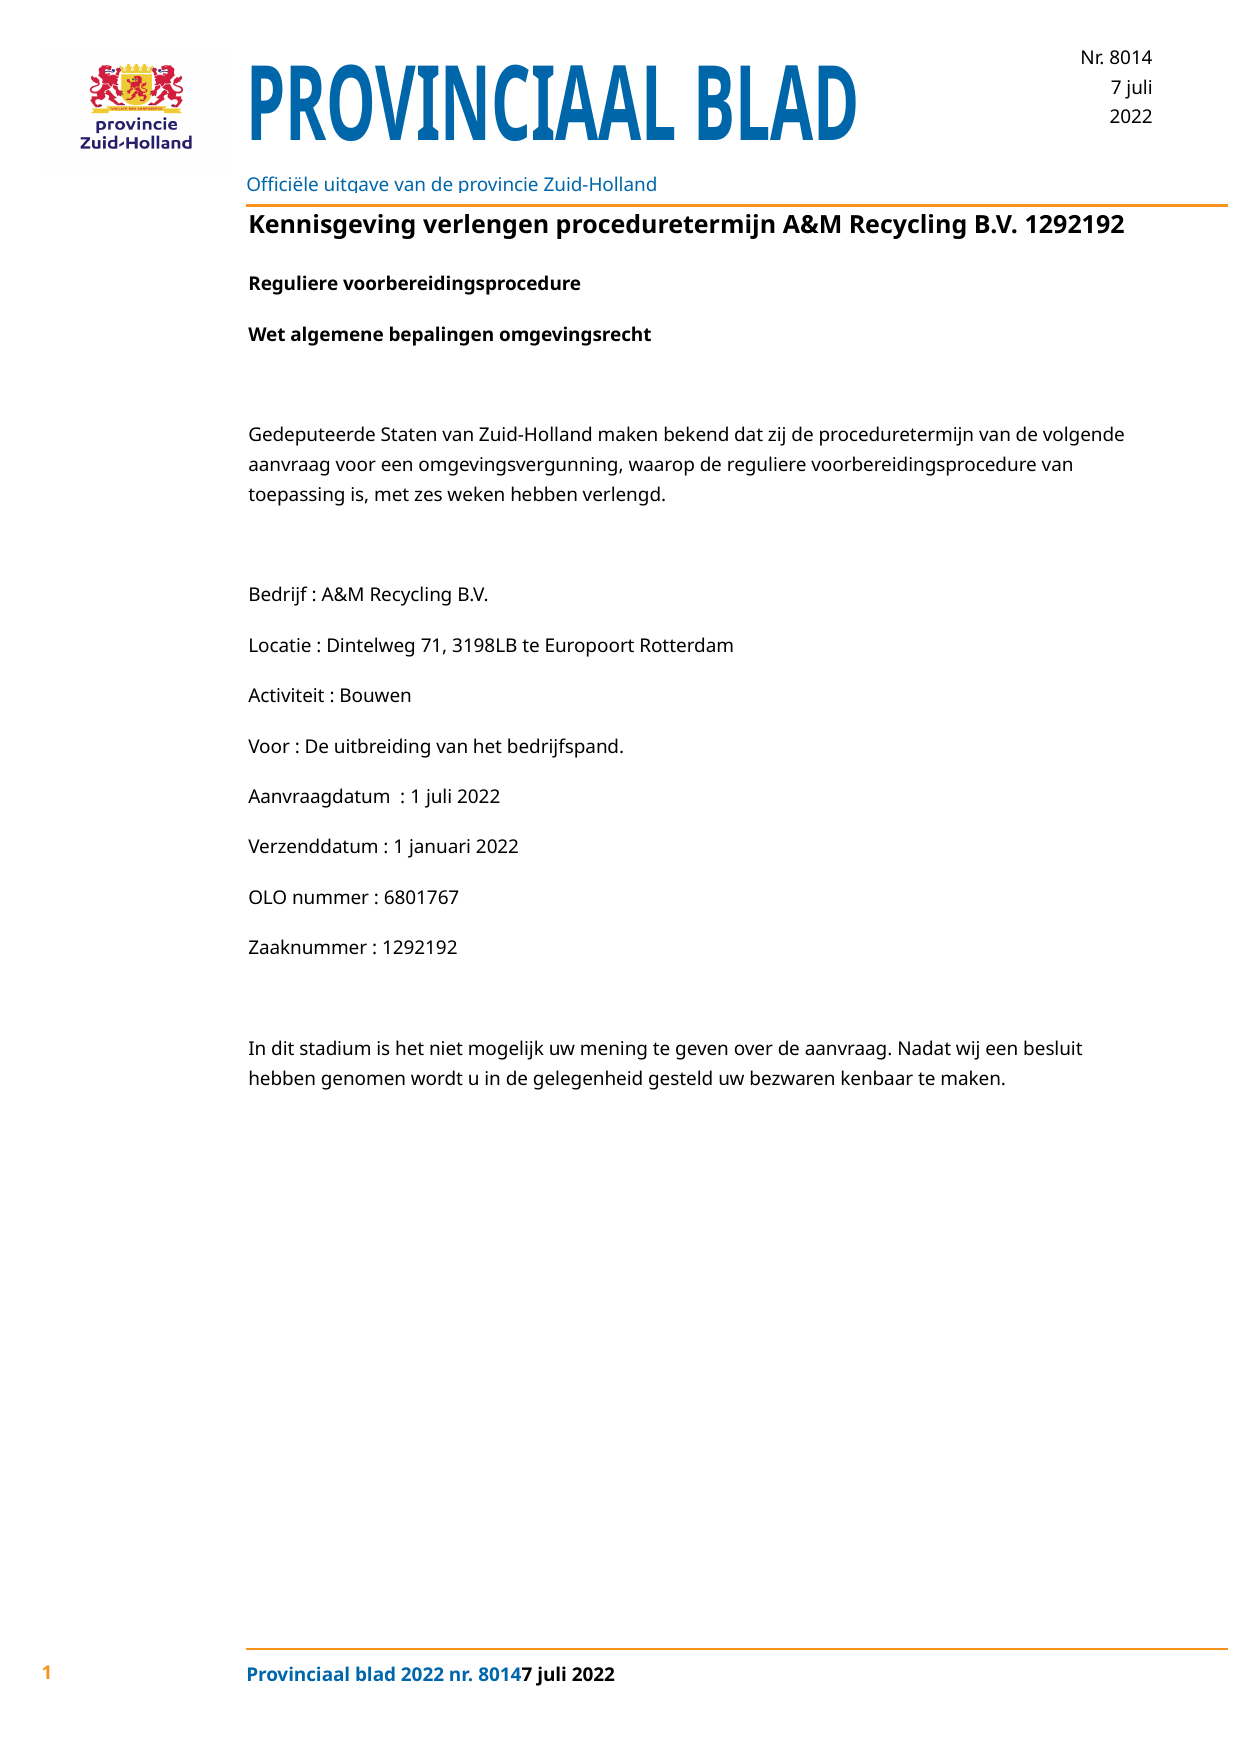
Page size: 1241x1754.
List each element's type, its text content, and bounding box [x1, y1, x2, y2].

text Zaaknummer : 1292192 [248, 934, 1152, 960]
text Wet algemene bepalingen omgevingsrecht [248, 321, 1152, 346]
text OLO nummer : 6801767 [248, 884, 1152, 910]
text Gedeputeerde Staten van Zuid-Holland maken bekend dat zij de proceduretermijn van de volgende aanvraag voor een omgevingsvergunning, waarop de reguliere voorbereidingsprocedure van toepassing is, met zes weken hebben verlengd. [248, 422, 1152, 506]
text Voor : De uitbreiding van het bedrijfspand. [248, 733, 1152, 758]
text Kennisgeving verlengen proceduretermijn A&M Recycling B.V. 1292192 [248, 207, 1152, 241]
text In dit stadium is het niet mogelijk uw mening te geven over de aanvraag. Nadat wij een besluit hebben genomen wordt u in de gelegenheid gesteld uw bezwaren kenbaar te maken. [248, 1035, 1152, 1091]
text Activiteit : Bouwen [248, 682, 1152, 708]
text Verzenddatum : 1 januari 2022 [248, 834, 1152, 859]
text Reguliere voorbereidingsprocedure [248, 270, 1152, 296]
text Aanvraagdatum : 1 juli 2022 [248, 783, 1152, 809]
picture [41, 47, 231, 172]
text Bedrijf : A&M Recycling B.V. [248, 582, 1152, 607]
text Locatie : Dintelweg 71, 3198LB te Europoort Rotterdam [248, 632, 1152, 658]
